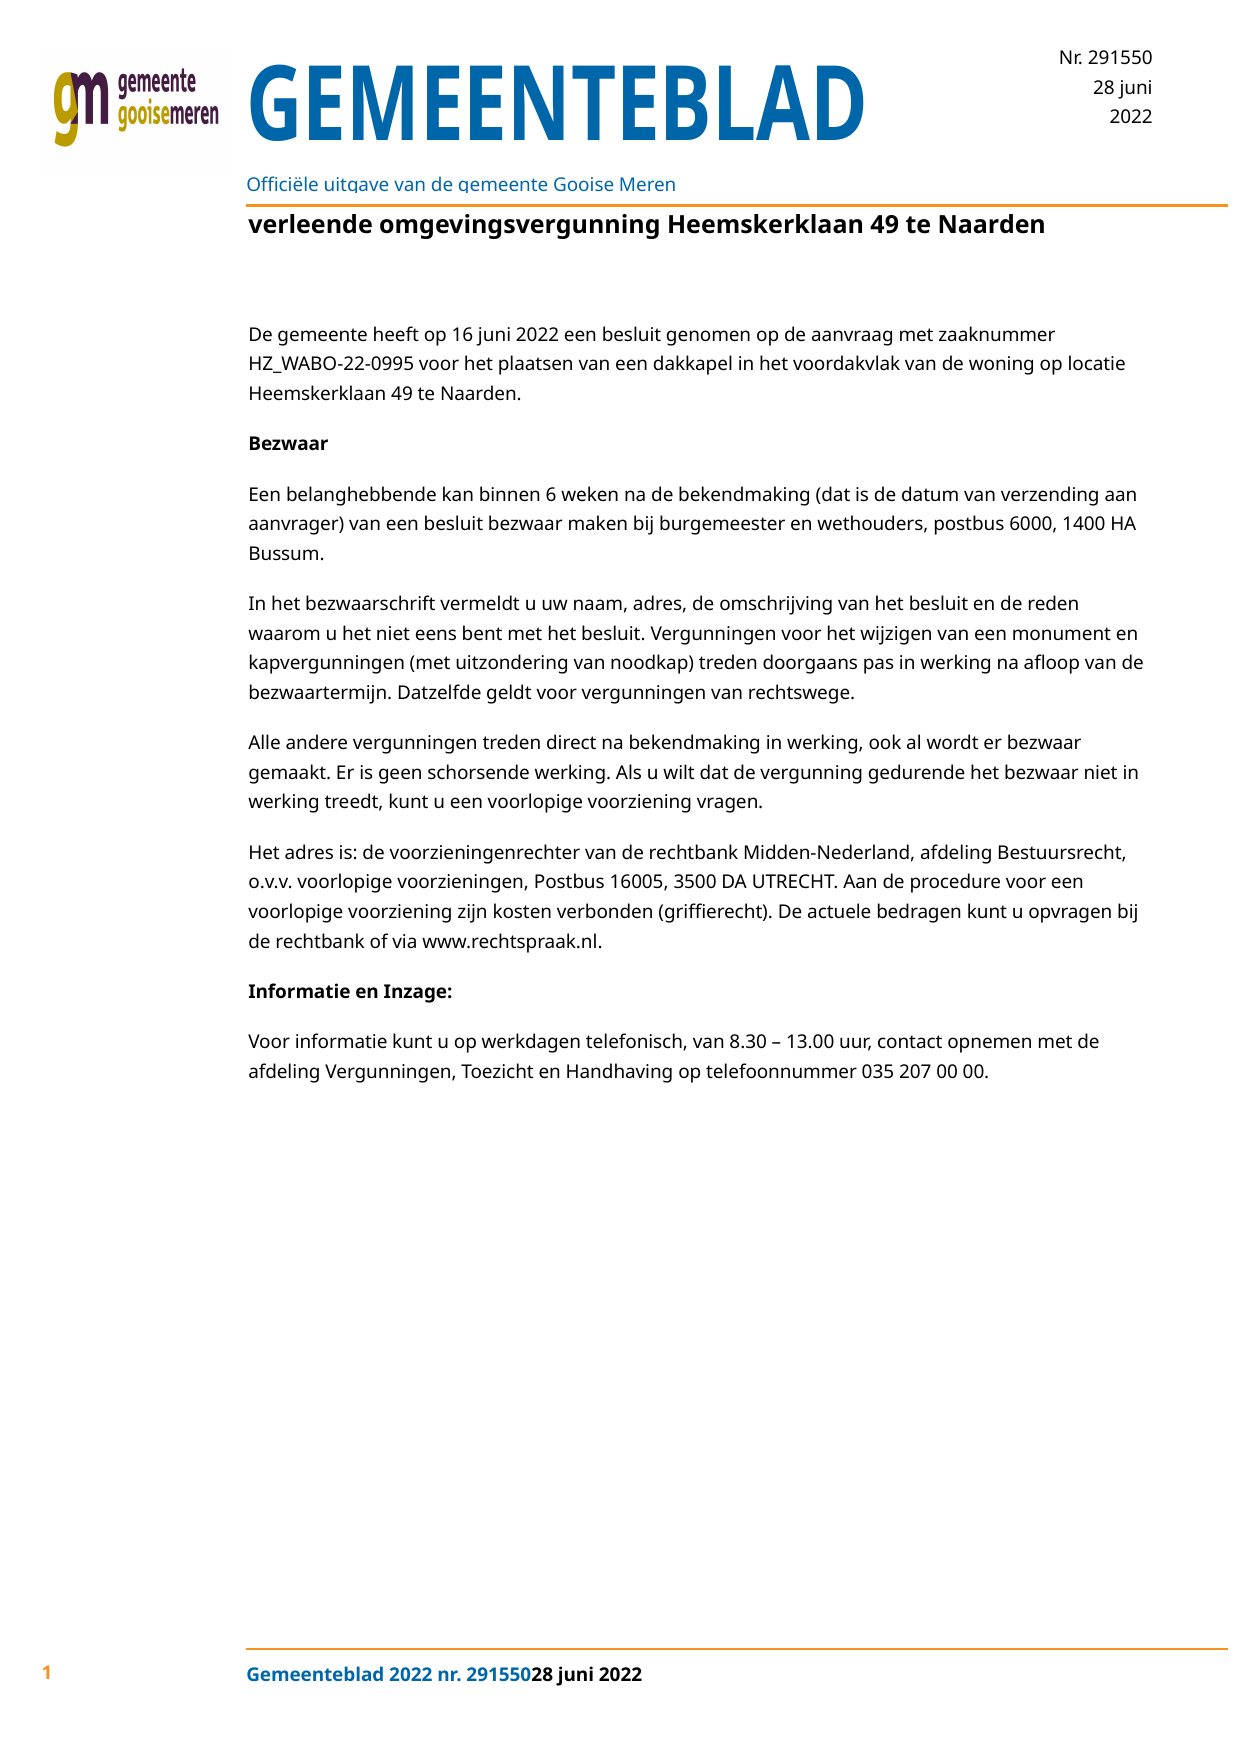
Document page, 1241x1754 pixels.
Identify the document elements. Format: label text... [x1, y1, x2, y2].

text Bezwaar [248, 430, 1152, 456]
text In het bezwaarschrift vermeldt u uw naam, adres, de omschrijving van het besluit en de reden waarom u het niet eens bent met het besluit. Vergunningen voor het wijzigen van een monument en kapvergunningen (met uitzondering van noodkap) treden doorgaans pas in werking na afloop van de bezwaartermijn. Datzelfde geldt voor vergunningen van rechtswege. [248, 590, 1152, 705]
text Een belanghebbende kan binnen 6 weken na de bekendmaking (dat is de datum van verzending aan aanvrager) van een besluit bezwaar maken bij burgemeester en wethouders, postbus 6000, 1400 HA Bussum. [248, 481, 1152, 566]
text De gemeente heeft op 16 juni 2022 een besluit genomen op de aanvraag met zaaknummer HZ_WABO-22-0995 voor het plaatsen van een dakkapel in het voordakvlak van de woning op locatie Heemskerklaan 49 te Naarden. [248, 321, 1152, 406]
text Voor informatie kunt u op werkdagen telefonisch, van 8.30 – 13.00 uur, contact opnemen met de afdeling Vergunningen, Toezicht en Handhaving op telefoonnummer 035 207 00 00. [248, 1029, 1152, 1084]
text Alle andere vergunningen treden direct na bekendmaking in werking, ook al wordt er bezwaar gemaakt. Er is geen schorsende werking. Als u wilt dat de vergunning gedurende het bezwaar niet in werking treedt, kunt u een voorlopige voorziening vragen. [248, 729, 1152, 814]
text verleende omgevingsvergunning Heemskerklaan 49 te Naarden [248, 207, 1152, 241]
text Informatie en Inzage: [248, 978, 1152, 1004]
picture [41, 47, 231, 172]
text Het adres is: de voorzieningenrechter van de rechtbank Midden-Nederland, afdeling Bestuursrecht, o.v.v. voorlopige voorzieningen, Postbus 16005, 3500 DA UTRECHT. Aan de procedure voor een voorlopige voorziening zijn kosten verbonden (griffierecht). De actuele bedragen kunt u opvragen bij de rechtbank of via www.rechtspraak.nl. [248, 839, 1152, 953]
